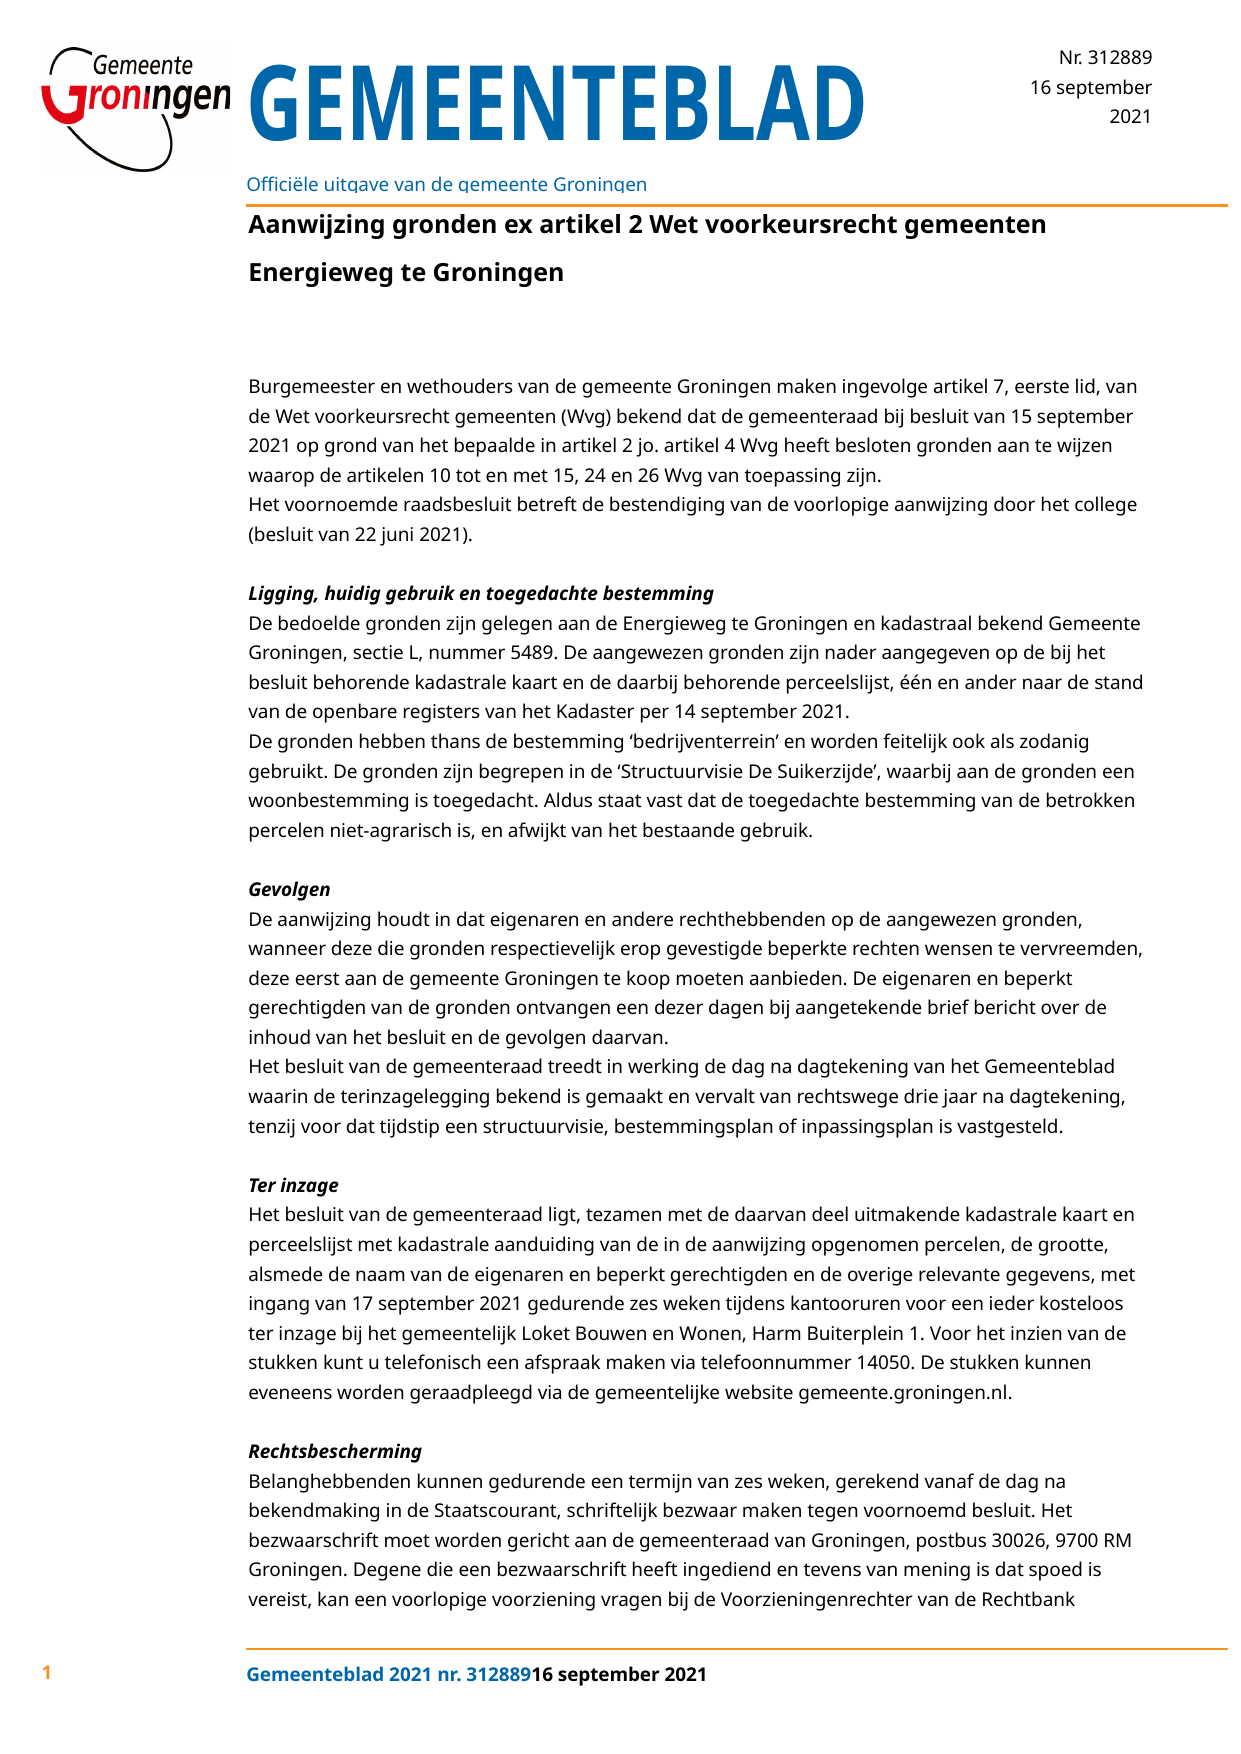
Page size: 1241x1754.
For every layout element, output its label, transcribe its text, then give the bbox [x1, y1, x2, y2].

text Ter inzage [248, 1172, 1152, 1198]
text Rechtsbescherming [248, 1438, 1152, 1464]
text Het besluit van de gemeenteraad ligt, tezamen met de daarvan deel uitmakende kadastrale kaart en perceelslijst met kadastrale aanduiding van de in de aanwijzing opgenomen percelen, de grootte, alsmede de naam van de eigenaren en beperkt gerechtigden en de overige relevante gegevens, met ingang van 17 september 2021 gedurende zes weken tijdens kantooruren voor een ieder kosteloos ter inzage bij het gemeentelijk Loket Bouwen en Wonen, Harm Buiterplein 1. Voor het inzien van de stukken kunt u telefonisch een afspraak maken via telefoonnummer 14050. De stukken kunnen eveneens worden geraadpleegd via de gemeentelijke website gemeente.groningen.nl. [248, 1202, 1152, 1405]
text Het besluit van de gemeenteraad treedt in werking de dag na dagtekening van het Gemeenteblad waarin de terinzagelegging bekend is gemaakt en vervalt van rechtswege drie jaar na dagtekening, tenzij voor dat tijdstip een structuurvisie, bestemmingsplan of inpassingsplan is vastgesteld. [248, 1054, 1152, 1138]
text De bedoelde gronden zijn gelegen aan de Energieweg te Groningen en kadastraal bekend Gemeente Groningen, sectie L, nummer 5489. De aangewezen gronden zijn nader aangegeven op de bij het besluit behorende kadastrale kaart en de daarbij behorende perceelslijst, één en ander naar de stand van de openbare registers van het Kadaster per 14 september 2021. [248, 610, 1152, 724]
text De aanwijzing houdt in dat eigenaren en andere rechthebbenden op de aangewezen gronden, wanneer deze die gronden respectievelijk erop gevestigde beperkte rechten wensen te vervreemden, deze eerst aan de gemeente Groningen te koop moeten aanbieden. De eigenaren en beperkt gerechtigden van de gronden ontvangen een dezer dagen bij aangetekende brief bericht over de inhoud van het besluit en de gevolgen daarvan. [248, 906, 1152, 1050]
text De gronden hebben thans de bestemming ‘bedrijventerrein’ en worden feitelijk ook als zodanig gebruikt. De gronden zijn begrepen in de ‘Structuurvisie De Suikerzijde’, waarbij aan de gronden een woonbestemming is toegedacht. Aldus staat vast dat de toegedachte bestemming van de betrokken percelen niet-agrarisch is, en afwijkt van het bestaande gebruik. [248, 728, 1152, 843]
text Burgemeester en wethouders van de gemeente Groningen maken ingevolge artikel 7, eerste lid, van de Wet voorkeursrecht gemeenten (Wvg) bekend dat de gemeenteraad bij besluit van 15 september 2021 op grond van het bepaalde in artikel 2 jo. artikel 4 Wvg heeft besloten gronden aan te wijzen waarop de artikelen 10 tot en met 15, 24 en 26 Wvg van toepassing zijn. [248, 373, 1152, 488]
text Aanwijzing gronden ex artikel 2 Wet voorkeursrecht gemeenten Energieweg te Groningen [248, 207, 1152, 288]
picture [41, 47, 231, 172]
text Het voornoemde raadsbesluit betreft de bestendiging van de voorlopige aanwijzing door het college (besluit van 22 juni 2021). [248, 492, 1152, 547]
text Belanghebbenden kunnen gedurende een termijn van zes weken, gerekend vanaf de dag na bekendmaking in de Staatscourant, schriftelijk bezwaar maken tegen voornoemd besluit. Het bezwaarschrift moet worden gericht aan de gemeenteraad van Groningen, postbus 30026, 9700 RM Groningen. Degene die een bezwaarschrift heeft ingediend en tevens van mening is dat spoed is vereist, kan een voorlopige voorziening vragen bij de Voorzieningenrechter van de Rechtbank [248, 1468, 1152, 1612]
text Ligging, huidig gebruik en toegedachte bestemming [248, 580, 1152, 606]
text Gevolgen [248, 876, 1152, 902]
